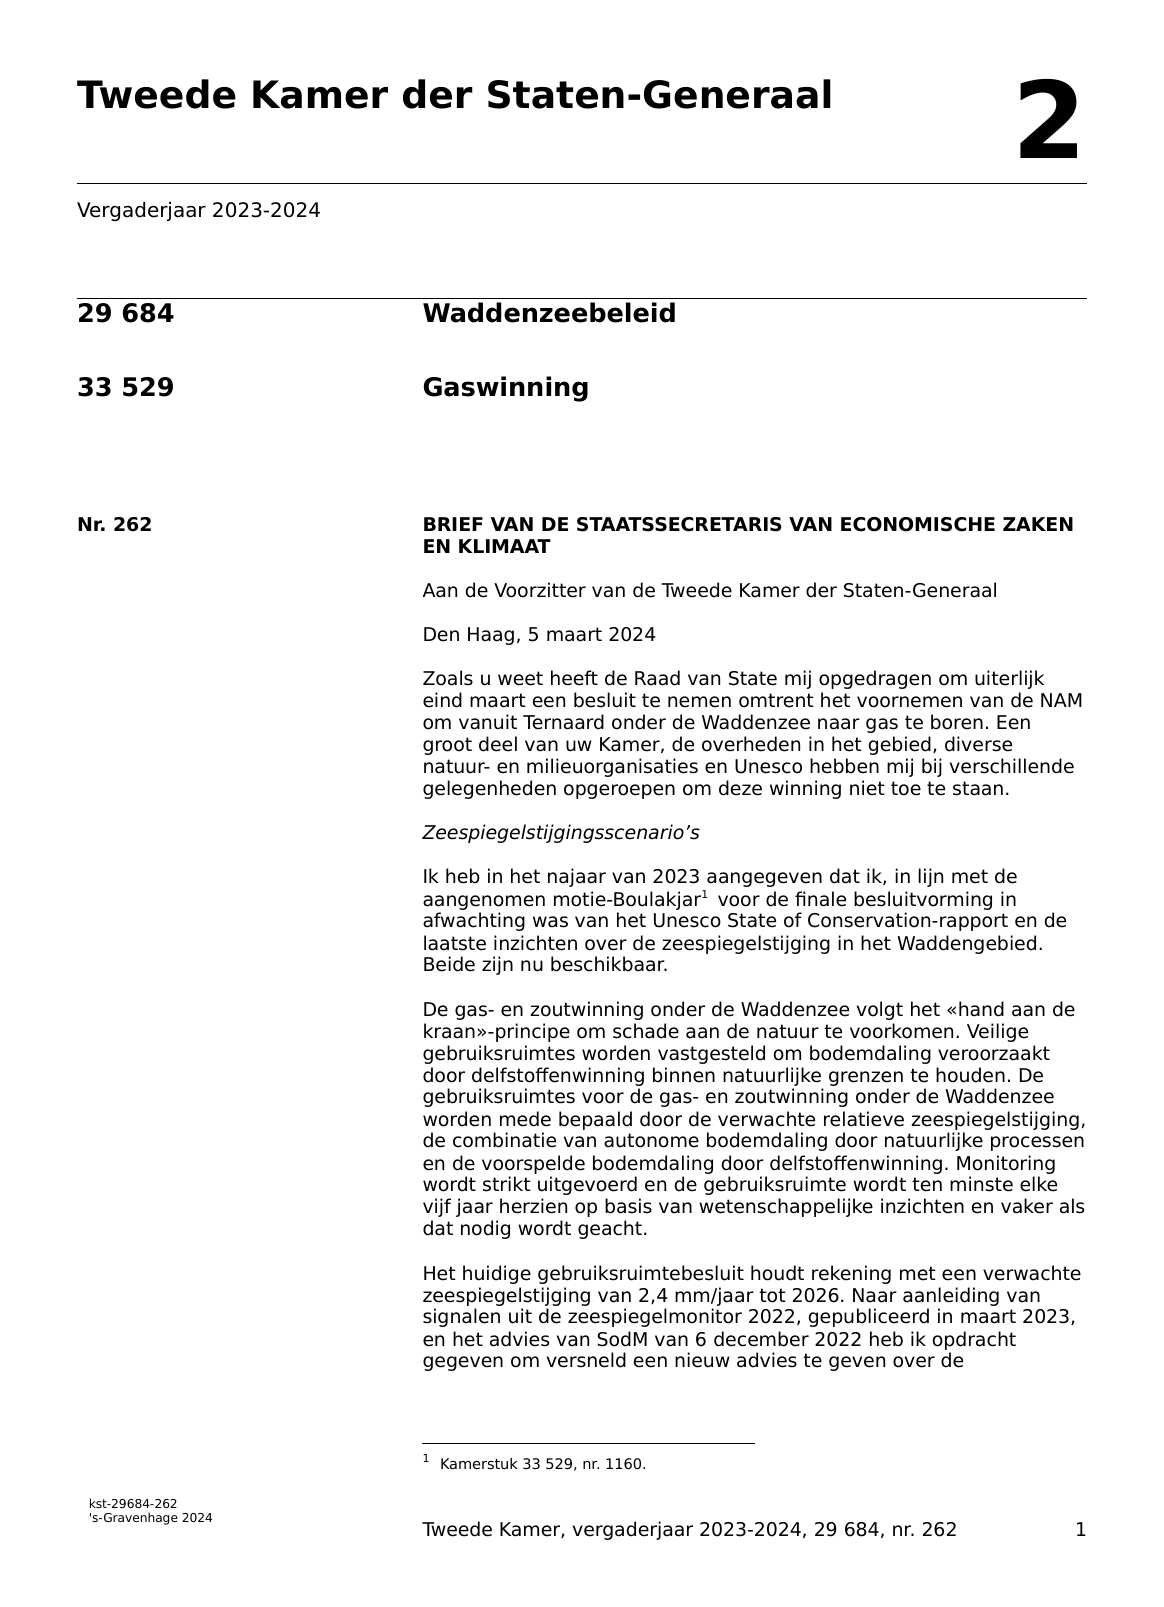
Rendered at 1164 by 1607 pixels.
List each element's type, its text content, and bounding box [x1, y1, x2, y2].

text Zoals u weet heeft de Raad van State mij opgedragen om uiterlijk eind maart een besluit te nemen omtrent het voornemen van de NAM om vanuit Ternaard onder de Waddenzee naar gas te boren. Een groot deel van uw Kamer, de overheden in het gebied, diverse natuur- en milieuorganisaties en Unesco hebben mij bij verschillende gelegenheden opgeroepen om deze winning niet toe te staan. [422, 668, 1087, 800]
text Kamerstuk 33 529, nr. 1160. [422, 1452, 1087, 1474]
table_header Tweede Kamer der Staten-Generaal [77, 59, 886, 183]
text De gas- en zoutwinning onder de Waddenzee volgt het «hand aan de kraan»-principe om schade aan de natuur te voorkomen. Veilige gebruiksruimtes worden vastgesteld om bodemdaling veroorzaakt door delfstoffenwinning binnen natuurlijke grenzen te houden. De gebruiksruimtes voor de gas- en zoutwinning onder de Waddenzee worden mede bepaald door de verwachte relatieve zeespiegelstijging, de combinatie van autonome bodemdaling door natuurlijke processen en de voorspelde bodemdaling door delfstoffenwinning. Monitoring wordt strikt uitgevoerd en de gebruiksruimte wordt ten minste elke vijf jaar herzien op basis van wetenschappelijke inzichten en vaker als dat nodig wordt geacht. [422, 998, 1087, 1240]
subtitle Nr. 262 BRIEF VAN DE STAATSSECRETARIS VAN ECONOMISCHE ZAKEN EN KLIMAAT [77, 514, 1087, 558]
subtitle 29 684 Waddenzeebeleid [77, 299, 1087, 329]
text 's-Gravenhage 2024 [88, 1511, 323, 1525]
table_cell Vergaderjaar 2023-2024 [77, 184, 1087, 298]
text Het huidige gebruiksruimtebesluit houdt rekening met een verwachte zeespiegelstijging van 2,4 mm/jaar tot 2026. Naar aanleiding van signalen uit de zeespiegelmonitor 2022, gepubliceerd in maart 2023, en het advies van SodM van 6 december 2022 heb ik opdracht gegeven om versneld een nieuw advies te geven over de [422, 1262, 1087, 1372]
subtitle 33 529 Gaswinning [77, 373, 1087, 403]
subtitle Zeespiegelstijgingsscenario’s [422, 822, 1087, 844]
text Den Haag, 5 maart 2024 [422, 624, 1087, 646]
text Ik heb in het najaar van 2023 aangegeven dat ik, in lijn met de aangenomen motie-Boulakjar voor de finale besluitvorming in afwachting was van het Unesco State of Conservation-rapport en de laatste inzichten over de zeespiegelstijging in het Waddengebied. Beide zijn nu beschikbaar. [422, 866, 1087, 976]
text Aan de Voorzitter van de Tweede Kamer der Staten-Generaal [422, 580, 1087, 602]
text kst-29684-262 [88, 1497, 323, 1511]
table_header 2 [886, 59, 1087, 183]
